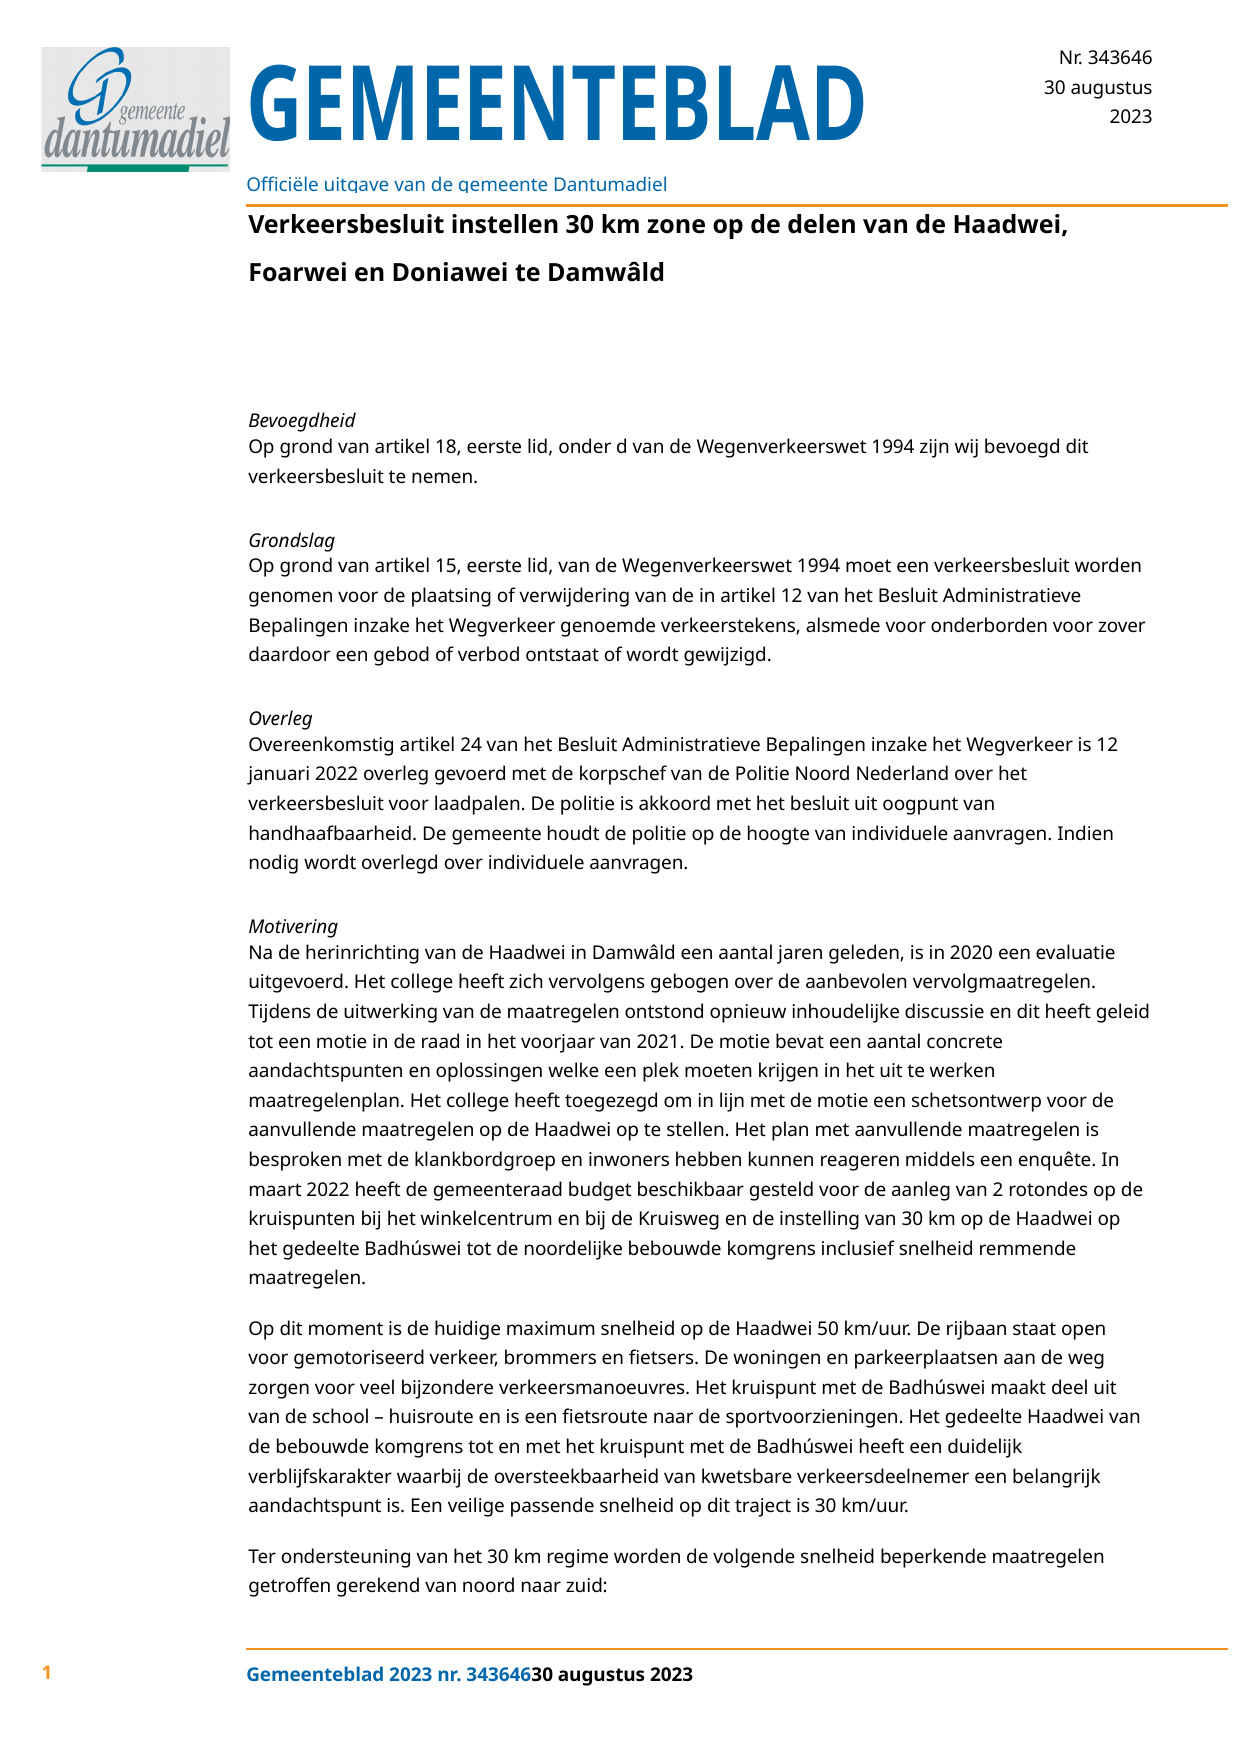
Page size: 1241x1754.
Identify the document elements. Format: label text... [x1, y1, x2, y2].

text Op grond van artikel 15, eerste lid, van de Wegenverkeerswet 1994 moet een verkeersbesluit worden genomen voor de plaatsing of verwijdering van de in artikel 12 van het Besluit Administratieve Bepalingen inzake het Wegverkeer genoemde verkeerstekens, alsmede voor onderborden voor zover daardoor een gebod of verbod ontstaat of wordt gewijzigd. [248, 553, 1152, 667]
text Bevoegdheid [248, 408, 1152, 433]
text Grondslag [248, 527, 1152, 553]
text Overleg [248, 705, 1152, 731]
text Op grond van artikel 18, eerste lid, onder d van de Wegenverkeerswet 1994 zijn wij bevoegd dit verkeersbesluit te nemen. [248, 433, 1152, 489]
text Motivering [248, 913, 1152, 939]
text Op dit moment is de huidige maximum snelheid op de Haadwei 50 km/uur. De rijbaan staat open voor gemotoriseerd verkeer, brommers en fietsers. De woningen en parkeerplaatsen aan de weg zorgen voor veel bijzondere verkeersmanoeuvres. Het kruispunt met de Badhúswei maakt deel uit van de school – huisroute en is een fietsroute naar de sportvoorzieningen. Het gedeelte Haadwei van de bebouwde komgrens tot en met het kruispunt met de Badhúswei heeft een duidelijk verblijfskarakter waarbij de oversteekbaarheid van kwetsbare verkeersdeelnemer een belangrijk aandachtspunt is. Een veilige passende snelheid op dit traject is 30 km/uur. [248, 1315, 1152, 1518]
picture [41, 47, 231, 172]
text Overeenkomstig artikel 24 van het Besluit Administratieve Bepalingen inzake het Wegverkeer is 12 januari 2022 overleg gevoerd met de korpschef van de Politie Noord Nederland over het verkeersbesluit voor laadpalen. De politie is akkoord met het besluit uit oogpunt van handhaafbaarheid. De gemeente houdt de politie op de hoogte van individuele aanvragen. Indien nodig wordt overlegd over individuele aanvragen. [248, 731, 1152, 875]
text Verkeersbesluit instellen 30 km zone op de delen van de Haadwei, Foarwei en Doniawei te Damwâld [248, 207, 1152, 288]
text Ter ondersteuning van het 30 km regime worden de volgende snelheid beperkende maatregelen getroffen gerekend van noord naar zuid: [248, 1543, 1152, 1598]
text Na de herinrichting van de Haadwei in Damwâld een aantal jaren geleden, is in 2020 een evaluatie uitgevoerd. Het college heeft zich vervolgens gebogen over de aanbevolen vervolgmaatregelen. Tijdens de uitwerking van de maatregelen ontstond opnieuw inhoudelijke discussie en dit heeft geleid tot een motie in de raad in het voorjaar van 2021. De motie bevat een aantal concrete aandachtspunten en oplossingen welke een plek moeten krijgen in het uit te werken maatregelenplan. Het college heeft toegezegd om in lijn met de motie een schetsontwerp voor de aanvullende maatregelen op de Haadwei op te stellen. Het plan met aanvullende maatregelen is besproken met de klankbordgroep en inwoners hebben kunnen reageren middels een enquête. In maart 2022 heeft de gemeenteraad budget beschikbaar gesteld voor de aanleg van 2 rotondes op de kruispunten bij het winkelcentrum en bij de Kruisweg en de instelling van 30 km op de Haadwei op het gedeelte Badhúswei tot de noordelijke bebouwde komgrens inclusief snelheid remmende maatregelen. [248, 939, 1152, 1290]
